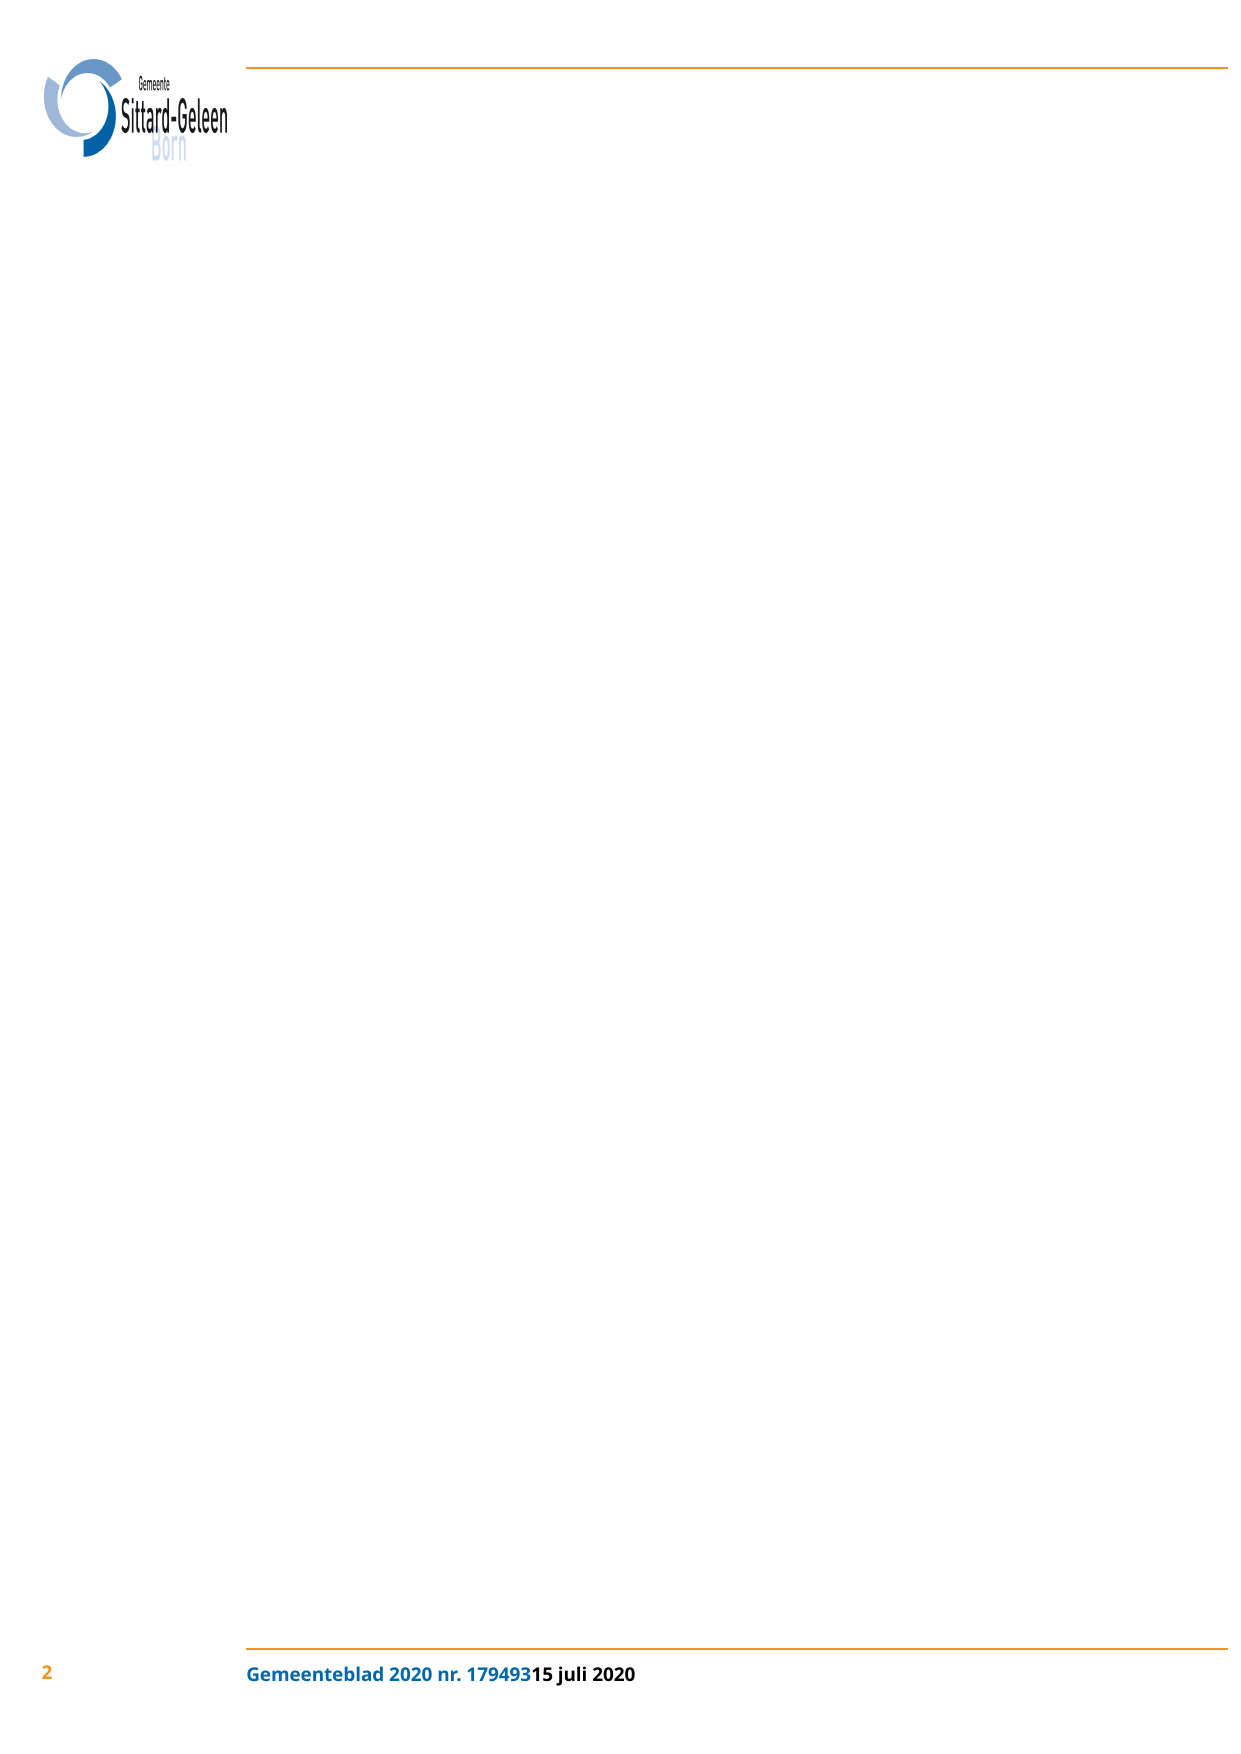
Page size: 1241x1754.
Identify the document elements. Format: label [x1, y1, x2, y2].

picture [41, 47, 231, 172]
